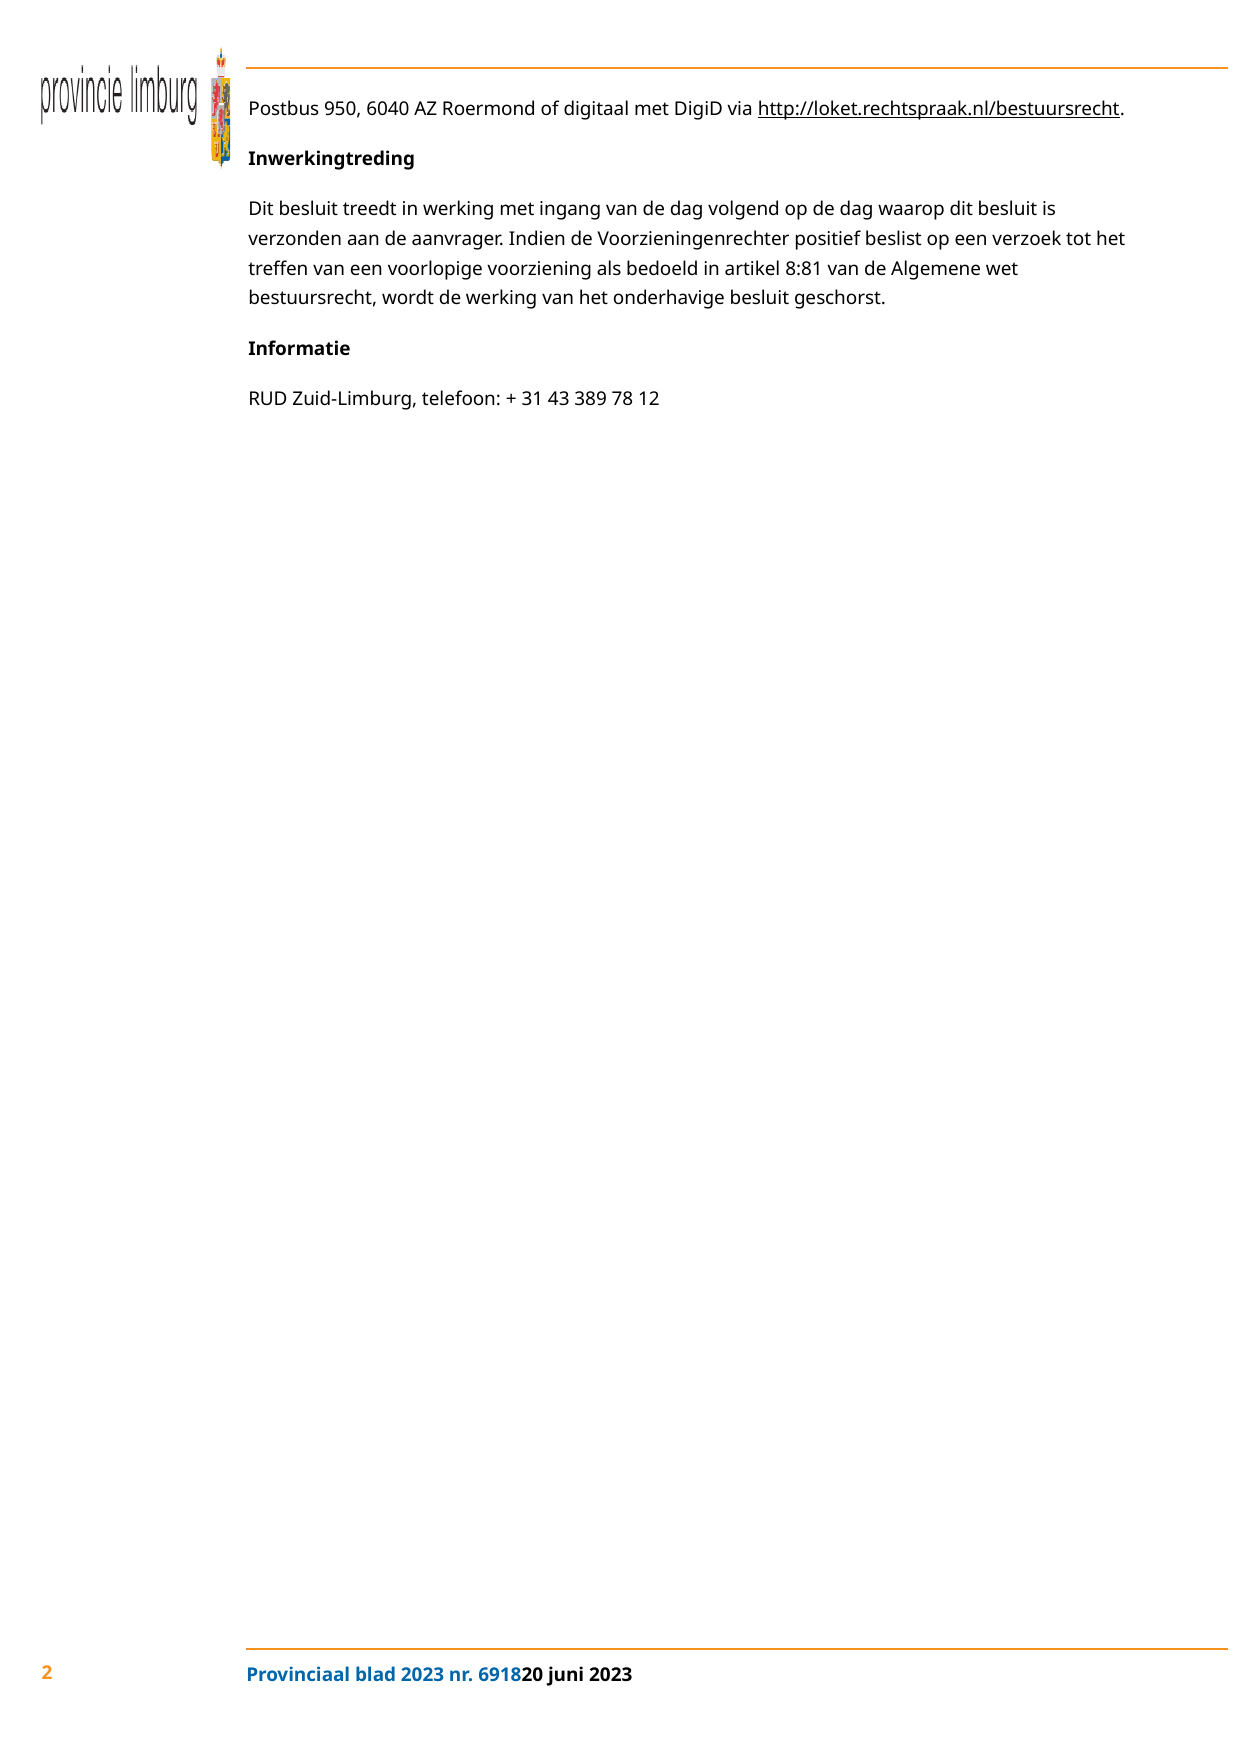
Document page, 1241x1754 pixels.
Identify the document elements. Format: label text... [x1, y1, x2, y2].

text Dit besluit treedt in werking met ingang van de dag volgend op de dag waarop dit besluit is verzonden aan de aanvrager. Indien de Voorzieningenrechter positief beslist op een verzoek tot het treffen van een voorlopige voorziening als bedoeld in artikel 8:81 van de Algemene wet bestuursrecht, wordt de werking van het onderhavige besluit geschorst. [248, 196, 1152, 310]
text Inwerkingtreding [248, 145, 1152, 171]
text RUD Zuid-Limburg, telefoon: + 31 43 389 78 12 [248, 385, 1152, 411]
picture [41, 47, 231, 172]
text Informatie [248, 335, 1152, 361]
text Postbus 950, 6040 AZ Roermond of digitaal met DigiD via http://loket.rechtspraak.nl/bestuursrecht. [248, 95, 1152, 121]
